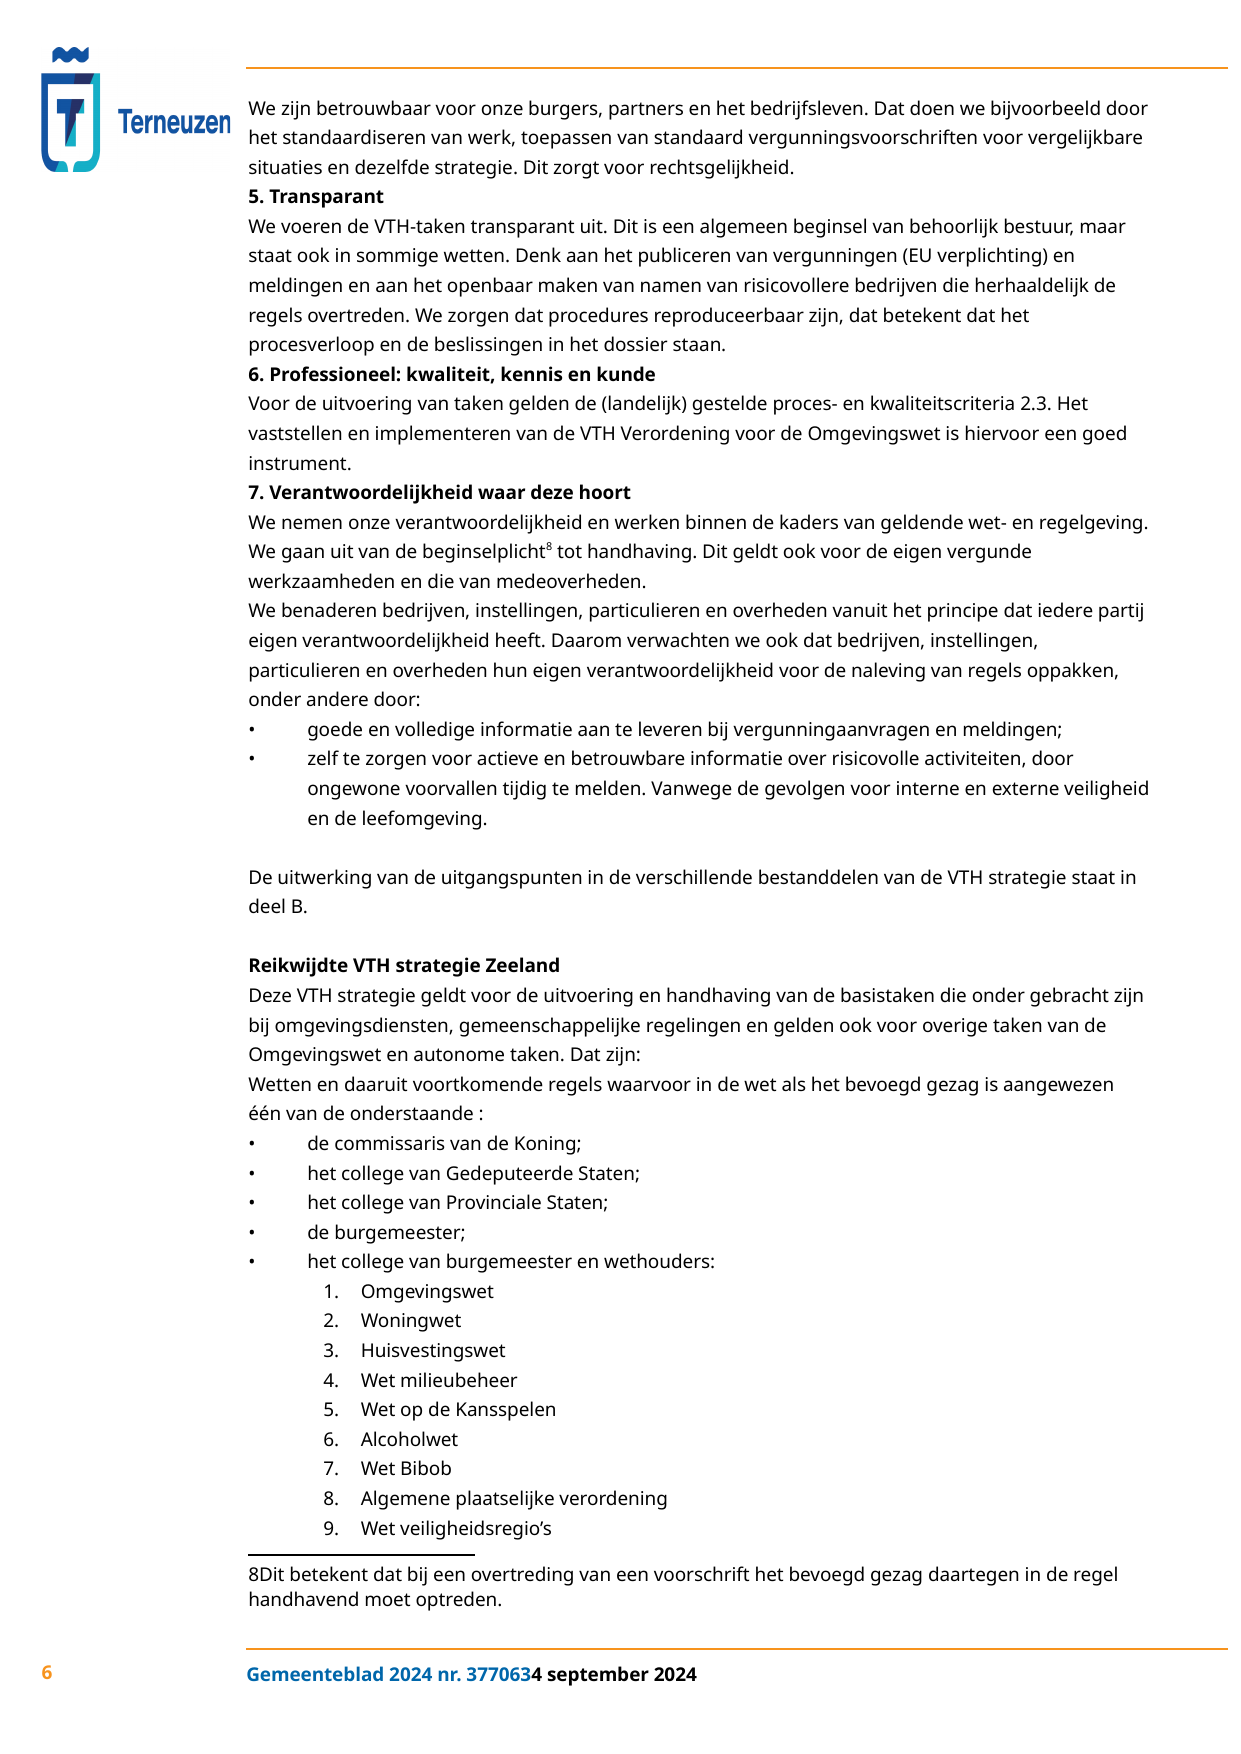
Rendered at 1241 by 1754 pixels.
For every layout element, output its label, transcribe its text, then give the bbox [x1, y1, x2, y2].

text Reikwijdte VTH strategie Zeeland [248, 953, 1152, 978]
list de commissaris van de Koning; [248, 1130, 1152, 1156]
text 5. Transparant [248, 183, 1152, 209]
list het college van burgemeester en wethouders: [248, 1248, 1152, 1274]
text We benaderen bedrijven, instellingen, particulieren en overheden vanuit het principe dat iedere partij eigen verantwoordelijkheid heeft. Daarom verwachten we ook dat bedrijven, instellingen, particulieren en overheden hun eigen verantwoordelijkheid voor de naleving van regels oppakken, onder andere door: [248, 598, 1152, 712]
list Algemene plaatselijke verordening [323, 1485, 1152, 1511]
list de burgemeester; [248, 1219, 1152, 1245]
text Wetten en daaruit voortkomende regels waarvoor in de wet als het bevoegd gezag is aangewezen één van de onderstaande : [248, 1071, 1152, 1126]
list het college van Provinciale Staten; [248, 1189, 1152, 1215]
list Wet milieubeheer [323, 1367, 1152, 1393]
text We voeren de VTH-taken transparant uit. Dit is een algemeen beginsel van behoorlijk bestuur, maar staat ook in sommige wetten. Denk aan het publiceren van vergunningen (EU verplichting) en meldingen en aan het openbaar maken van namen van risicovollere bedrijven die herhaaldelijk de regels overtreden. We zorgen dat procedures reproduceerbaar zijn, dat betekent dat het procesverloop en de beslissingen in het dossier staan. [248, 213, 1152, 357]
list Wet veiligheidsregio’s [323, 1515, 1152, 1541]
list Woningwet [323, 1308, 1152, 1333]
list zelf te zorgen voor actieve en betrouwbare informatie over risicovolle activiteiten, door ongewone voorvallen tijdig te melden. Vanwege de gevolgen voor interne en externe veiligheid en de leefomgeving. [248, 746, 1152, 831]
picture [41, 47, 231, 172]
list het college van Gedeputeerde Staten; [248, 1160, 1152, 1186]
text 7. Verantwoordelijkheid waar deze hoort [248, 479, 1152, 505]
text Dit betekent dat bij een overtreding van een voorschrift het bevoegd gezag daartegen in de regel handhavend moet optreden. [248, 1561, 1152, 1612]
list Alcoholwet [323, 1426, 1152, 1452]
text Deze VTH strategie geldt voor de uitvoering en handhaving van de basistaken die onder gebracht zijn bij omgevingsdiensten, gemeenschappelijke regelingen en gelden ook voor overige taken van de Omgevingswet en autonome taken. Dat zijn: [248, 982, 1152, 1067]
text 6. Professioneel: kwaliteit, kennis en kunde [248, 361, 1152, 387]
list Wet op de Kansspelen [323, 1396, 1152, 1422]
text We zijn betrouwbaar voor onze burgers, partners en het bedrijfsleven. Dat doen we bijvoorbeeld door het standaardiseren van werk, toepassen van standaard vergunningsvoorschriften voor vergelijkbare situaties en dezelfde strategie. Dit zorgt voor rechtsgelijkheid. [248, 95, 1152, 180]
text We nemen onze verantwoordelijkheid en werken binnen de kaders van geldende wet- en regelgeving. We gaan uit van de beginselplicht tot handhaving. Dit geldt ook voor de eigen vergunde werkzaamheden en die van medeoverheden. [248, 509, 1152, 594]
list Omgevingswet [323, 1278, 1152, 1304]
text De uitwerking van de uitgangspunten in de verschillende bestanddelen van de VTH strategie staat in deel B. [248, 864, 1152, 919]
text Voor de uitvoering van taken gelden de (landelijk) gestelde proces- en kwaliteitscriteria 2.3. Het vaststellen en implementeren van de VTH Verordening voor de Omgevingswet is hiervoor een goed instrument. [248, 391, 1152, 476]
list Huisvestingswet [323, 1337, 1152, 1363]
list goede en volledige informatie aan te leveren bij vergunningaanvragen en meldingen; [248, 716, 1152, 742]
list Wet Bibob [323, 1456, 1152, 1481]
